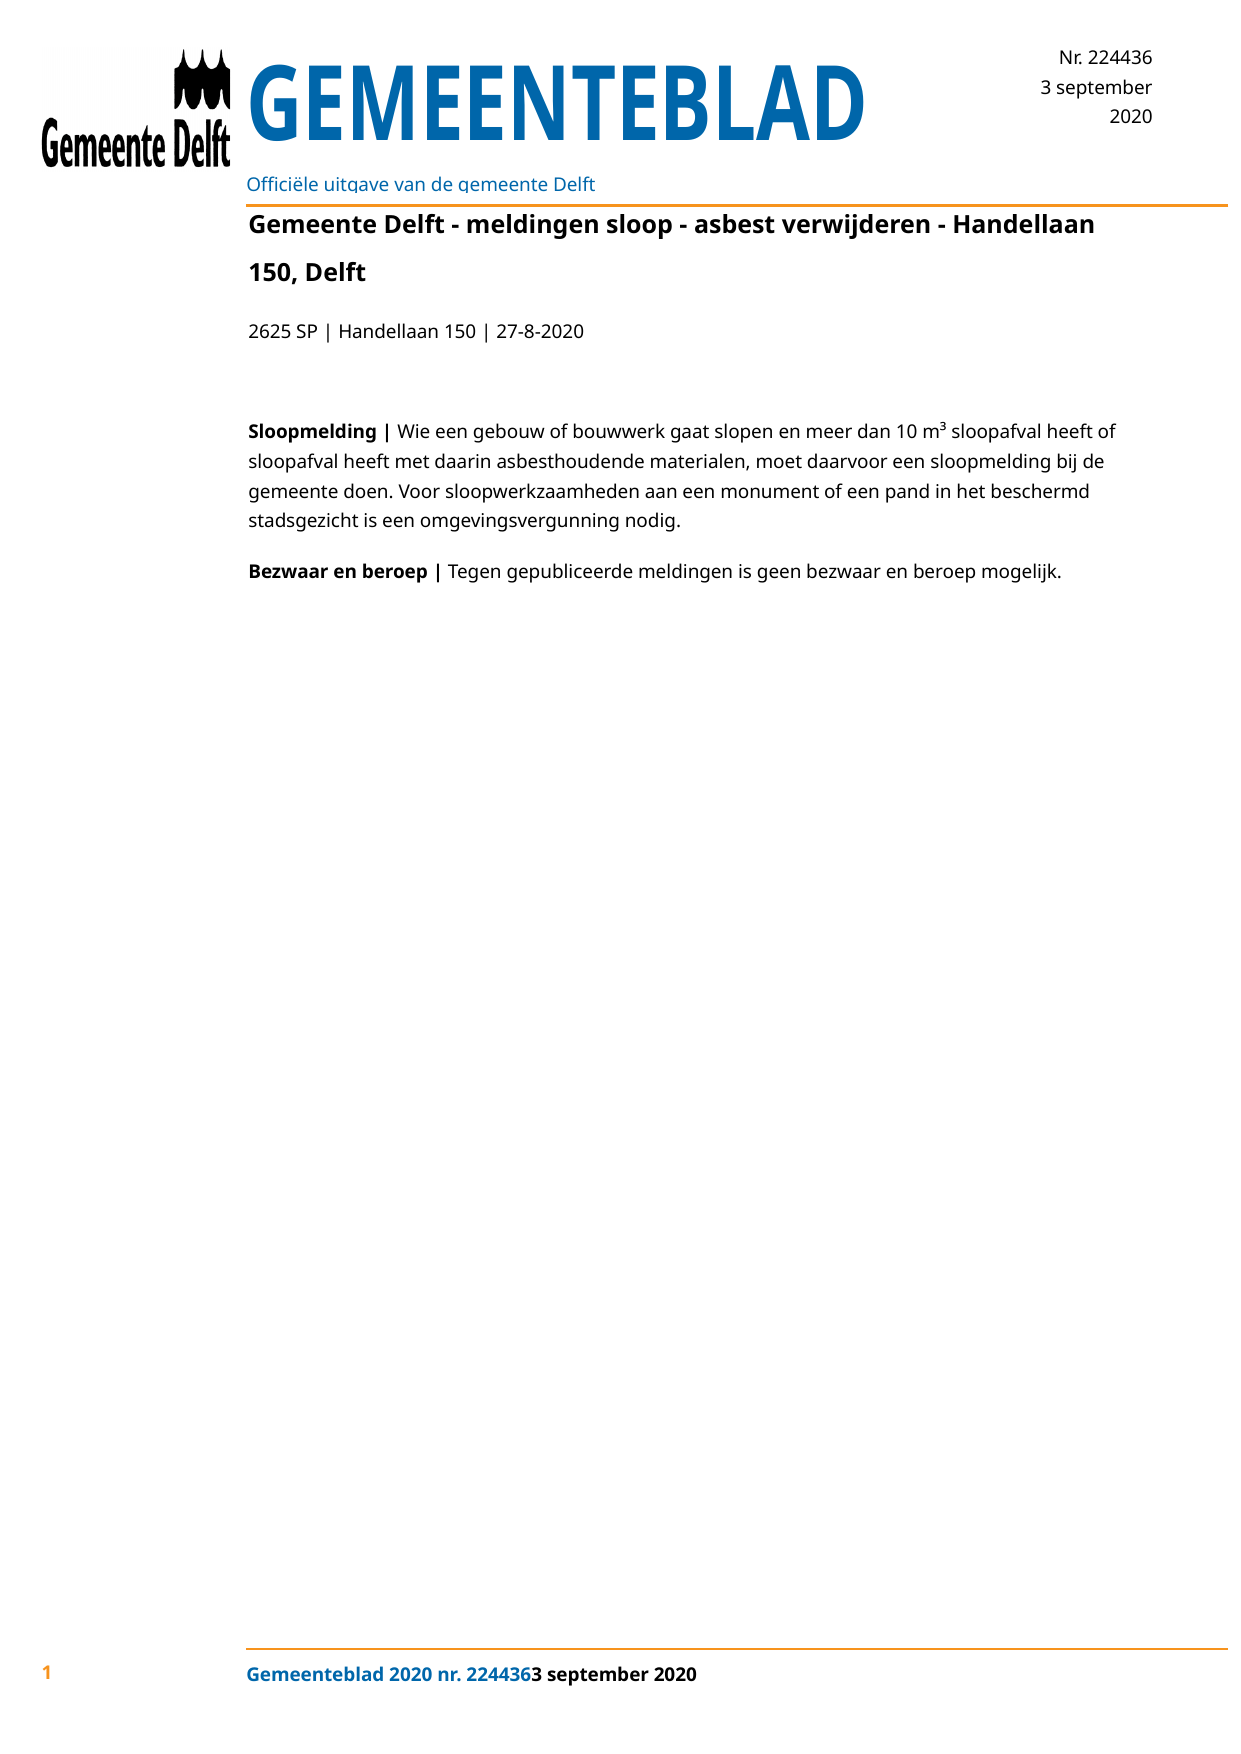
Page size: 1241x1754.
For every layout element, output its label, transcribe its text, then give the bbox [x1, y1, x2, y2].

text Sloopmelding | Wie een gebouw of bouwwerk gaat slopen en meer dan 10 m³ sloopafval heeft of sloopafval heeft met daarin asbesthoudende materialen, moet daarvoor een sloopmelding bij de gemeente doen. Voor sloopwerkzaamheden aan een monument of een pand in het beschermd stadsgezicht is een omgevingsvergunning nodig. [248, 419, 1152, 533]
text Gemeente Delft - meldingen sloop - asbest verwijderen - Handellaan 150, Delft [248, 207, 1152, 288]
text 2625 SP | Handellaan 150 | 27-8-2020 [248, 318, 1152, 344]
text Bezwaar en beroep | Tegen gepubliceerde meldingen is geen bezwaar en beroep mogelijk. [248, 558, 1152, 584]
picture [41, 47, 231, 172]
